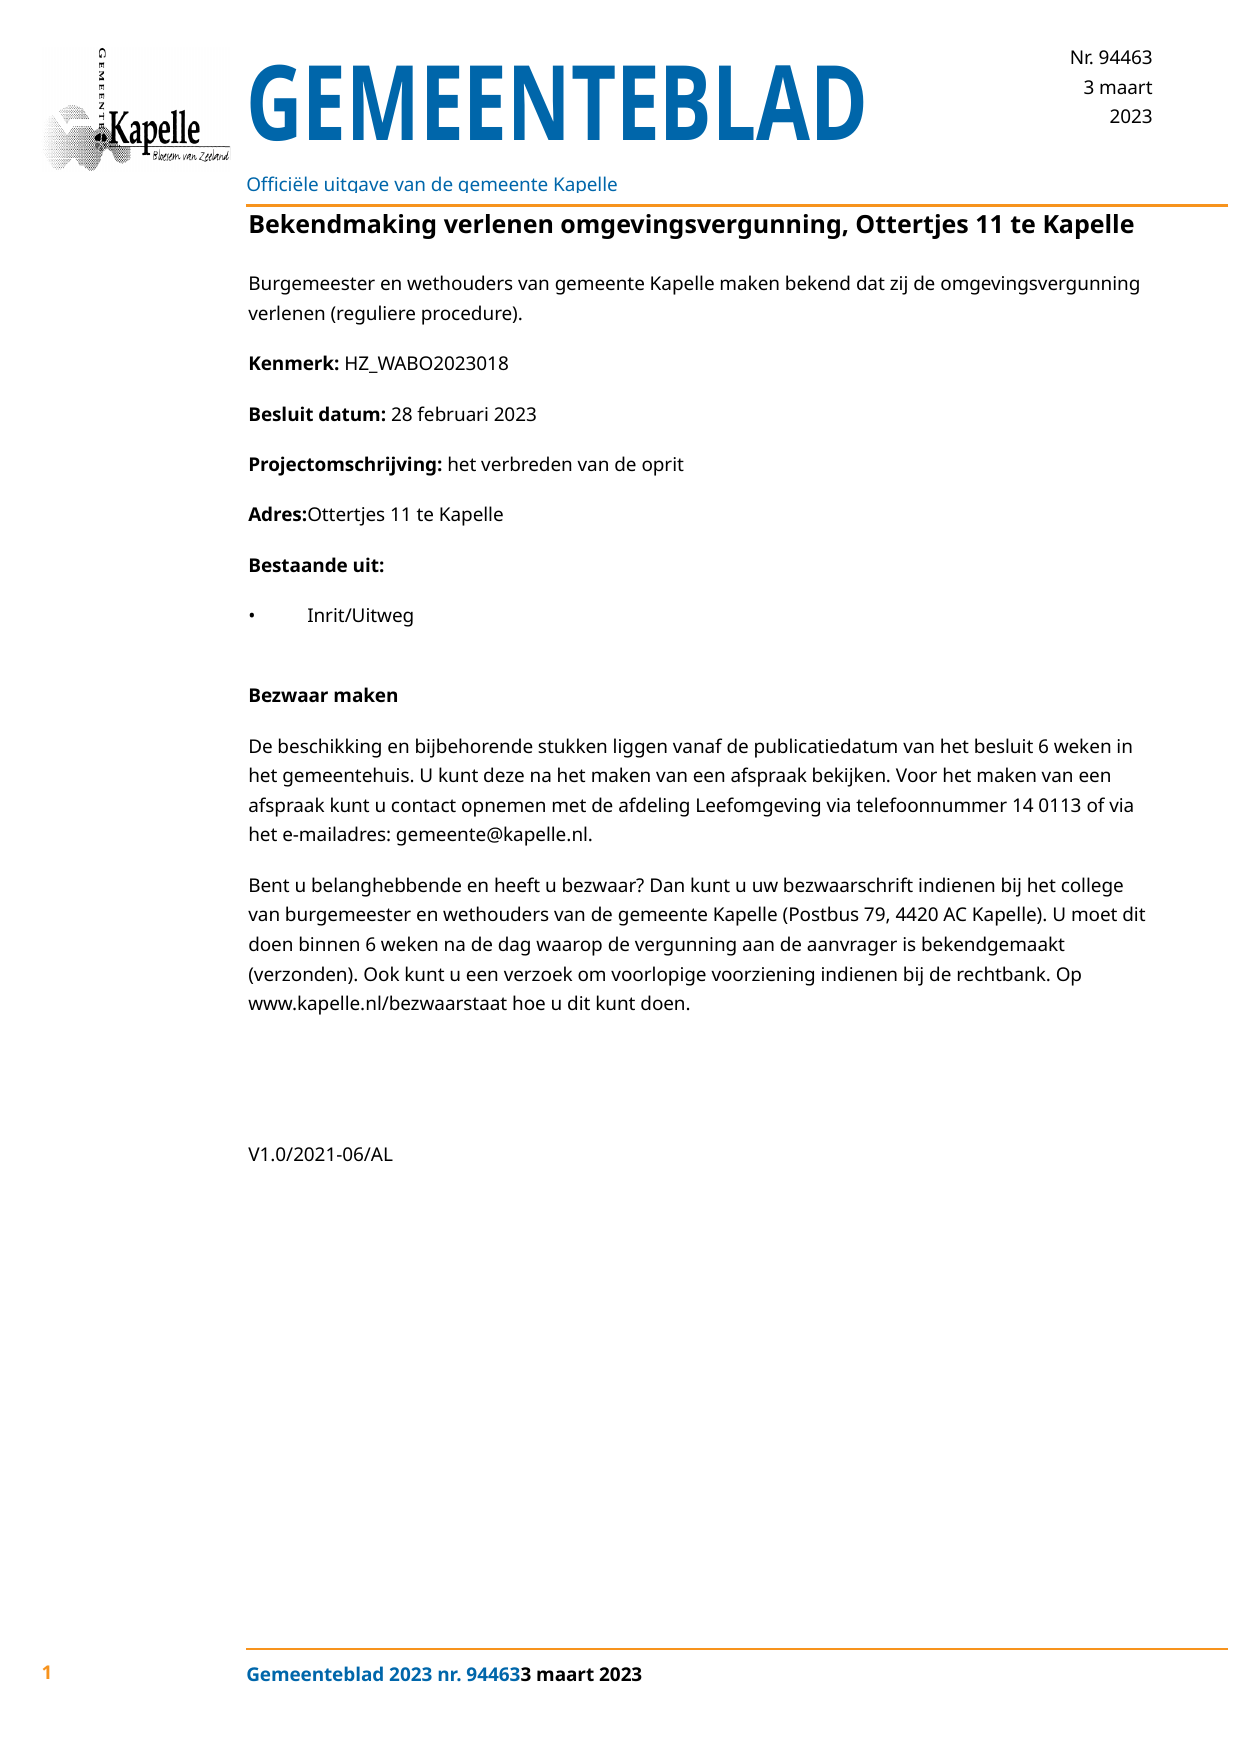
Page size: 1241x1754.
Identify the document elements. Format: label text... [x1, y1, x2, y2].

text De beschikking en bijbehorende stukken liggen vanaf de publicatiedatum van het besluit 6 weken in het gemeentehuis. U kunt deze na het maken van een afspraak bekijken. Voor het maken van een afspraak kunt u contact opnemen met de afdeling Leefomgeving via telefoonnummer 14 0113 of via het e-mailadres: gemeente@kapelle.nl. [248, 733, 1152, 847]
text Kenmerk: HZ_WABO2023018 [248, 350, 1152, 376]
text Bekendmaking verlenen omgevingsvergunning, Ottertjes 11 te Kapelle [248, 207, 1152, 241]
text Besluit datum: 28 februari 2023 [248, 401, 1152, 426]
text Bezwaar maken [248, 682, 1152, 708]
list Inrit/Uitweg [248, 602, 1152, 628]
text V1.0/2021-06/AL [248, 1142, 1152, 1167]
text Bestaande uit: [248, 552, 1152, 578]
text Adres:Ottertjes 11 te Kapelle [248, 502, 1152, 527]
picture [41, 47, 231, 172]
text Bent u belanghebbende en heeft u bezwaar? Dan kunt u uw bezwaarschrift indienen bij het college van burgemeester en wethouders van de gemeente Kapelle (Postbus 79, 4420 AC Kapelle). U moet dit doen binnen 6 weken na de dag waarop de vergunning aan de aanvrager is bekendgemaakt (verzonden). Ook kunt u een verzoek om voorlopige voorziening indienen bij de rechtbank. Op www.kapelle.nl/bezwaarstaat hoe u dit kunt doen. [248, 872, 1152, 1016]
text Burgemeester en wethouders van gemeente Kapelle maken bekend dat zij de omgevingsvergunning verlenen (reguliere procedure). [248, 270, 1152, 326]
text Projectomschrijving: het verbreden van de oprit [248, 451, 1152, 477]
